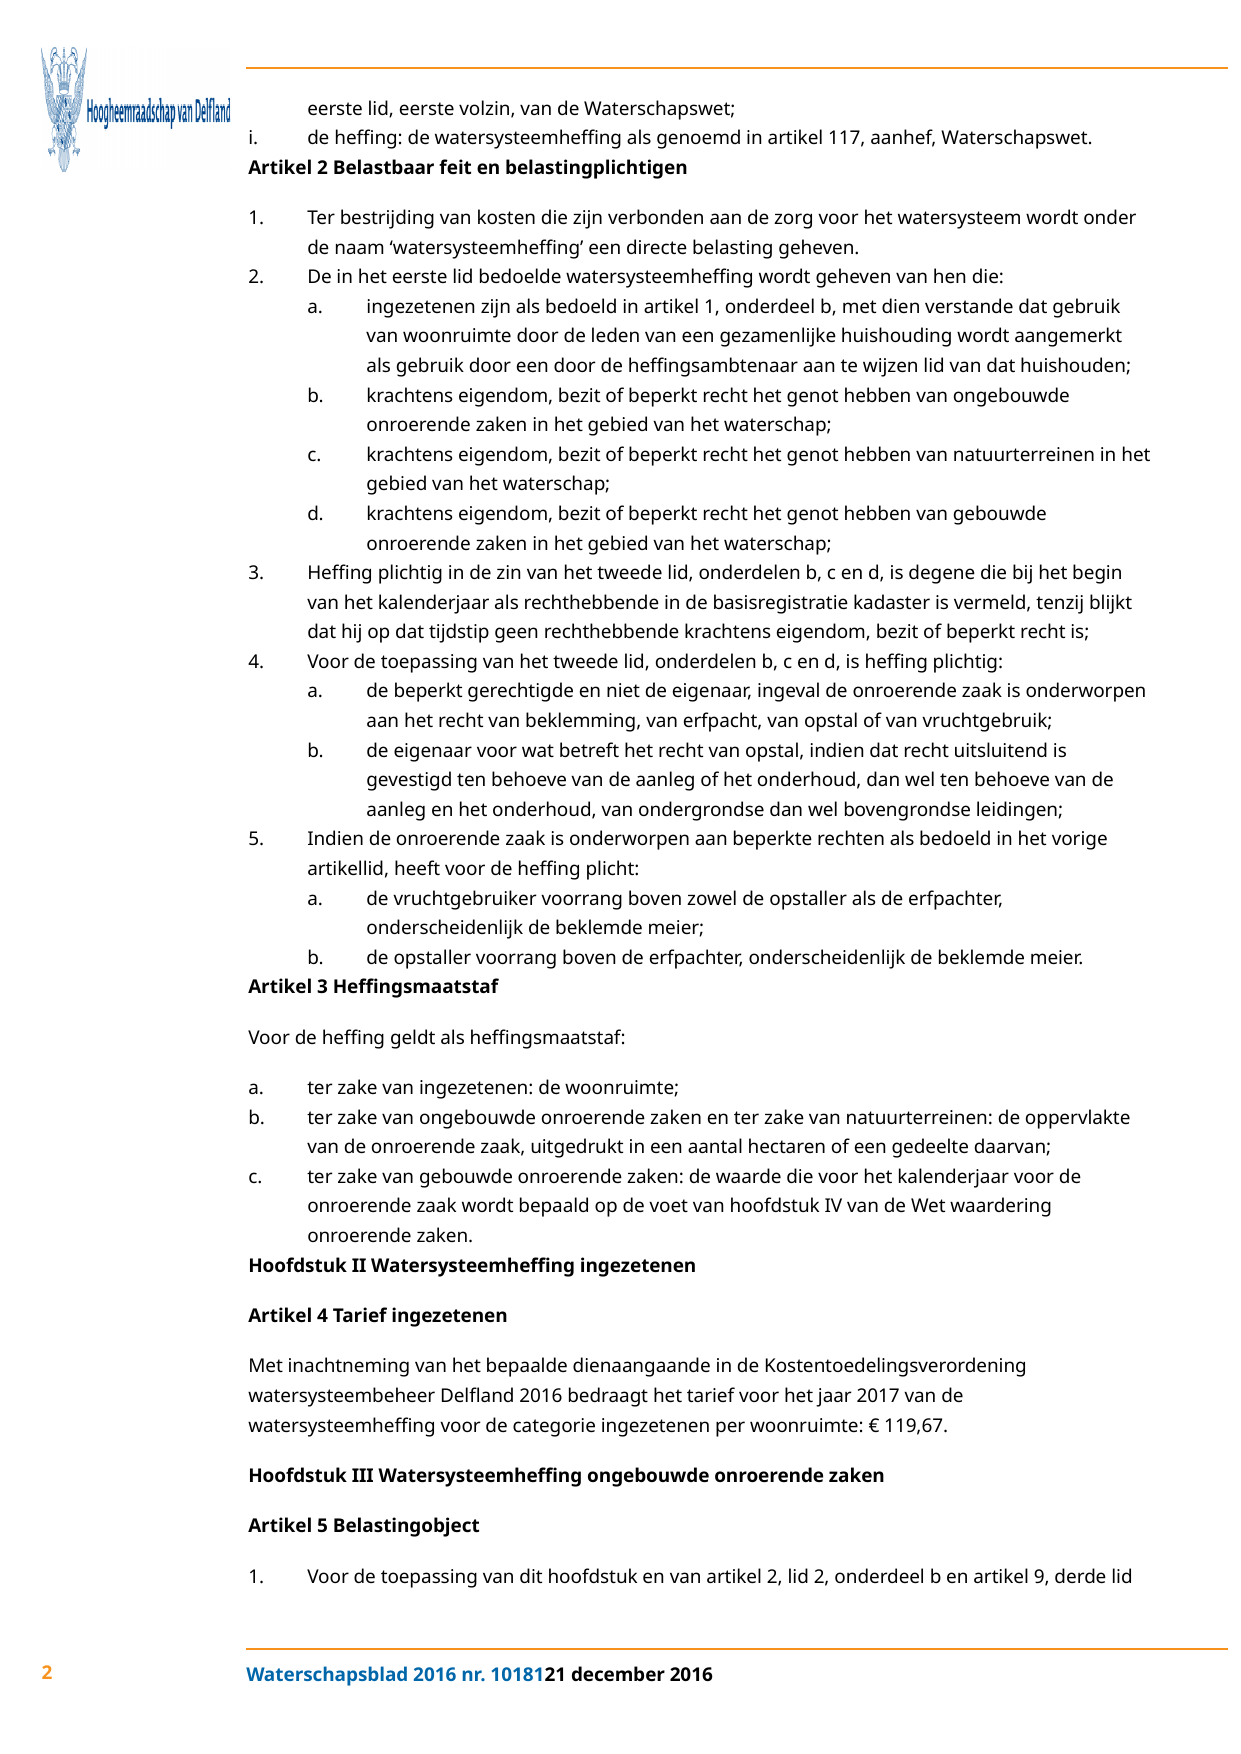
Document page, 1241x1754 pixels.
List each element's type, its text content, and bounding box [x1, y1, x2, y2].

list de heffing: de watersysteemheffing als genoemd in artikel 117, aanhef, Waterschapswet. [248, 124, 1152, 150]
text Artikel 3 Heffingsmaatstaf [248, 973, 1152, 999]
list de vruchtgebruiker voorrang boven zowel de opstaller als de erfpachter, onderscheidenlijk de beklemde meier; [307, 885, 1152, 940]
list krachtens eigendom, bezit of beperkt recht het genot hebben van gebouwde onroerende zaken in het gebied van het waterschap; [307, 500, 1152, 556]
list de eigenaar voor wat betreft het recht van opstal, indien dat recht uitsluitend is gevestigd ten behoeve van de aanleg of het onderhoud, dan wel ten behoeve van de aanleg en het onderhoud, van ondergrondse dan wel bovengrondse leidingen; [307, 737, 1152, 822]
list ter zake van ongebouwde onroerende zaken en ter zake van natuurterreinen: de oppervlakte van de onroerende zaak, uitgedrukt in een aantal hectaren of een gedeelte daarvan; [248, 1104, 1152, 1159]
list Voor de toepassing van het tweede lid, onderdelen b, c en d, is heffing plichtig: [248, 648, 1152, 674]
text Hoofdstuk II Watersysteemheffing ingezetenen [248, 1252, 1152, 1278]
list De in het eerste lid bedoelde watersysteemheffing wordt geheven van hen die: [248, 263, 1152, 289]
list ter zake van gebouwde onroerende zaken: de waarde die voor het kalenderjaar voor de onroerende zaak wordt bepaald op de voet van hoofdstuk IV van de Wet waardering onroerende zaken. [248, 1163, 1152, 1248]
text Artikel 5 Belastingobject [248, 1513, 1152, 1538]
list ter zake van ingezetenen: de woonruimte; [248, 1074, 1152, 1100]
list Indien de onroerende zaak is onderworpen aan beperkte rechten als bedoeld in het vorige artikellid, heeft voor de heffing plicht: [248, 826, 1152, 881]
list krachtens eigendom, bezit of beperkt recht het genot hebben van natuurterreinen in het gebied van het waterschap; [307, 441, 1152, 496]
list de beperkt gerechtigde en niet de eigenaar, ingeval de onroerende zaak is onderworpen aan het recht van beklemming, van erfpacht, van opstal of van vruchtgebruik; [307, 678, 1152, 733]
text Artikel 4 Tarief ingezetenen [248, 1302, 1152, 1328]
text Met inachtneming van het bepaalde dienaangaande in de Kostentoedelingsverordening watersysteembeheer Delfland 2016 bedraagt het tarief voor het jaar 2017 van de watersysteemheffing voor de categorie ingezetenen per woonruimte: € 119,67. [248, 1353, 1152, 1438]
list Ter bestrijding van kosten die zijn verbonden aan de zorg voor het watersysteem wordt onder de naam ‘watersysteemheffing’ een directe belasting geheven. [248, 204, 1152, 260]
list krachtens eigendom, bezit of beperkt recht het genot hebben van ongebouwde onroerende zaken in het gebied van het waterschap; [307, 382, 1152, 437]
list Voor de toepassing van dit hoofdstuk en van artikel 2, lid 2, onderdeel b en artikel 9, derde lid [248, 1563, 1152, 1589]
text Hoofdstuk III Watersysteemheffing ongebouwde onroerende zaken [248, 1462, 1152, 1488]
list de opstaller voorrang boven de erfpachter, onderscheidenlijk de beklemde meier. [307, 944, 1152, 970]
list ingezetenen zijn als bedoeld in artikel 1, onderdeel b, met dien verstande dat gebruik van woonruimte door de leden van een gezamenlijke huishouding wordt aangemerkt als gebruik door een door de heffingsambtenaar aan te wijzen lid van dat huishouden; [307, 293, 1152, 378]
text Voor de heffing geldt als heffingsmaatstaf: [248, 1024, 1152, 1050]
text Artikel 2 Belastbaar feit en belastingplichtigen [248, 154, 1152, 180]
list Heffing plichtig in de zin van het tweede lid, onderdelen b, c en d, is degene die bij het begin van het kalenderjaar als rechthebbende in de basisregistratie kadaster is vermeld, tenzij blijkt dat hij op dat tijdstip geen rechthebbende krachtens eigendom, bezit of beperkt recht is; [248, 559, 1152, 644]
list eerste lid, eerste volzin, van de Waterschapswet; [248, 95, 1152, 121]
picture [41, 47, 231, 172]
